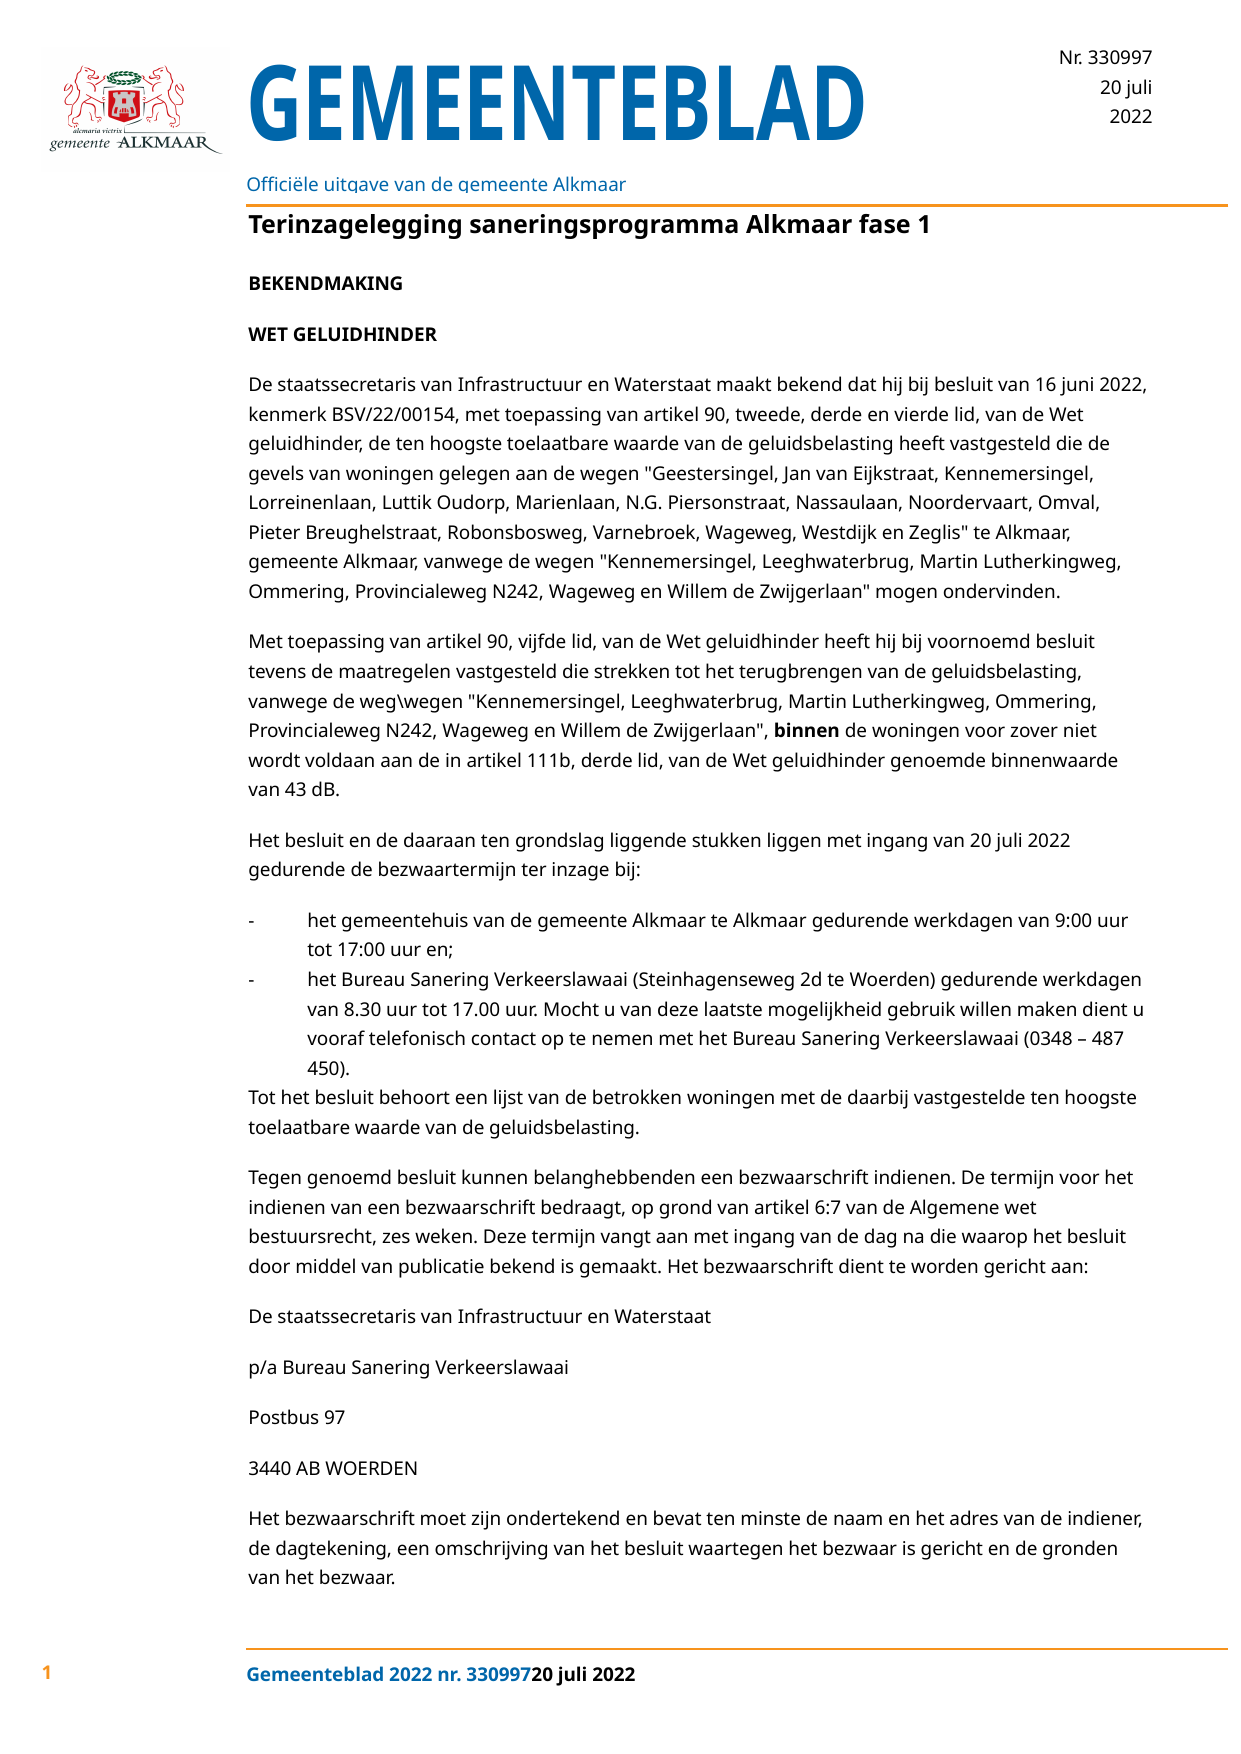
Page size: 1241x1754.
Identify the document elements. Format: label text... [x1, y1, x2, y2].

text p/a Bureau Sanering Verkeerslawaai [248, 1354, 1152, 1380]
text Het bezwaarschrift moet zijn ondertekend en bevat ten minste de naam en het adres van de indiener, de dagtekening, een omschrijving van het besluit waartegen het bezwaar is gericht en de gronden van het bezwaar. [248, 1505, 1152, 1590]
text Met toepassing van artikel 90, vijfde lid, van de Wet geluidhinder heeft hij bij voornoemd besluit tevens de maatregelen vastgesteld die strekken tot het terugbrengen van de geluidsbelasting, vanwege de weg\wegen "Kennemersingel, Leeghwaterbrug, Martin Lutherkingweg, Ommering, Provincialeweg N242, Wageweg en Willem de Zwijgerlaan", binnen de woningen voor zover niet wordt voldaan aan de in artikel 111b, derde lid, van de Wet geluidhinder genoemde binnenwaarde van 43 dB. [248, 629, 1152, 802]
text Tegen genoemd besluit kunnen belanghebbenden een bezwaarschrift indienen. De termijn voor het indienen van een bezwaarschrift bedraagt, op grond van artikel 6:7 van de Algemene wet bestuursrecht, zes weken. Deze termijn vangt aan met ingang van de dag na die waarop het besluit door middel van publicatie bekend is gemaakt. Het bezwaarschrift dient te worden gericht aan: [248, 1164, 1152, 1279]
list het Bureau Sanering Verkeerslawaai (Steinhagenseweg 2d te Woerden) gedurende werkdagen van 8.30 uur tot 17.00 uur. Mocht u van deze laatste mogelijkheid gebruik willen maken dient u vooraf telefonisch contact op te nemen met het Bureau Sanering Verkeerslawaai (0348 – 487 450). [248, 966, 1152, 1081]
text Het besluit en de daaraan ten grondslag liggende stukken liggen met ingang van 20 juli 2022 gedurende de bezwaartermijn ter inzage bij: [248, 827, 1152, 882]
text Tot het besluit behoort een lijst van de betrokken woningen met de daarbij vastgestelde ten hoogste toelaatbare waarde van de geluidsbelasting. [248, 1084, 1152, 1140]
picture [41, 47, 231, 172]
text Terinzagelegging saneringsprogramma Alkmaar fase 1 [248, 207, 1152, 241]
text BEKENDMAKING [248, 270, 1152, 296]
text De staatssecretaris van Infrastructuur en Waterstaat [248, 1304, 1152, 1329]
text WET GELUIDHINDER [248, 321, 1152, 346]
text De staatssecretaris van Infrastructuur en Waterstaat maakt bekend dat hij bij besluit van 16 juni 2022, kenmerk BSV/22/00154, met toepassing van artikel 90, tweede, derde en vierde lid, van de Wet geluidhinder, de ten hoogste toelaatbare waarde van de geluidsbelasting heeft vastgesteld die de gevels van woningen gelegen aan de wegen "Geestersingel, Jan van Eijkstraat, Kennemersingel, Lorreinenlaan, Luttik Oudorp, Marienlaan, N.G. Piersonstraat, Nassaulaan, Noordervaart, Omval, Pieter Breughelstraat, Robonsbosweg, Varnebroek, Wageweg, Westdijk en Zeglis" te Alkmaar, gemeente Alkmaar, vanwege de wegen "Kennemersingel, Leeghwaterbrug, Martin Lutherkingweg, Ommering, Provincialeweg N242, Wageweg en Willem de Zwijgerlaan" mogen ondervinden. [248, 371, 1152, 604]
text 3440 AB WOERDEN [248, 1455, 1152, 1481]
text Postbus 97 [248, 1404, 1152, 1430]
list het gemeentehuis van de gemeente Alkmaar te Alkmaar gedurende werkdagen van 9:00 uur tot 17:00 uur en; [248, 907, 1152, 962]
